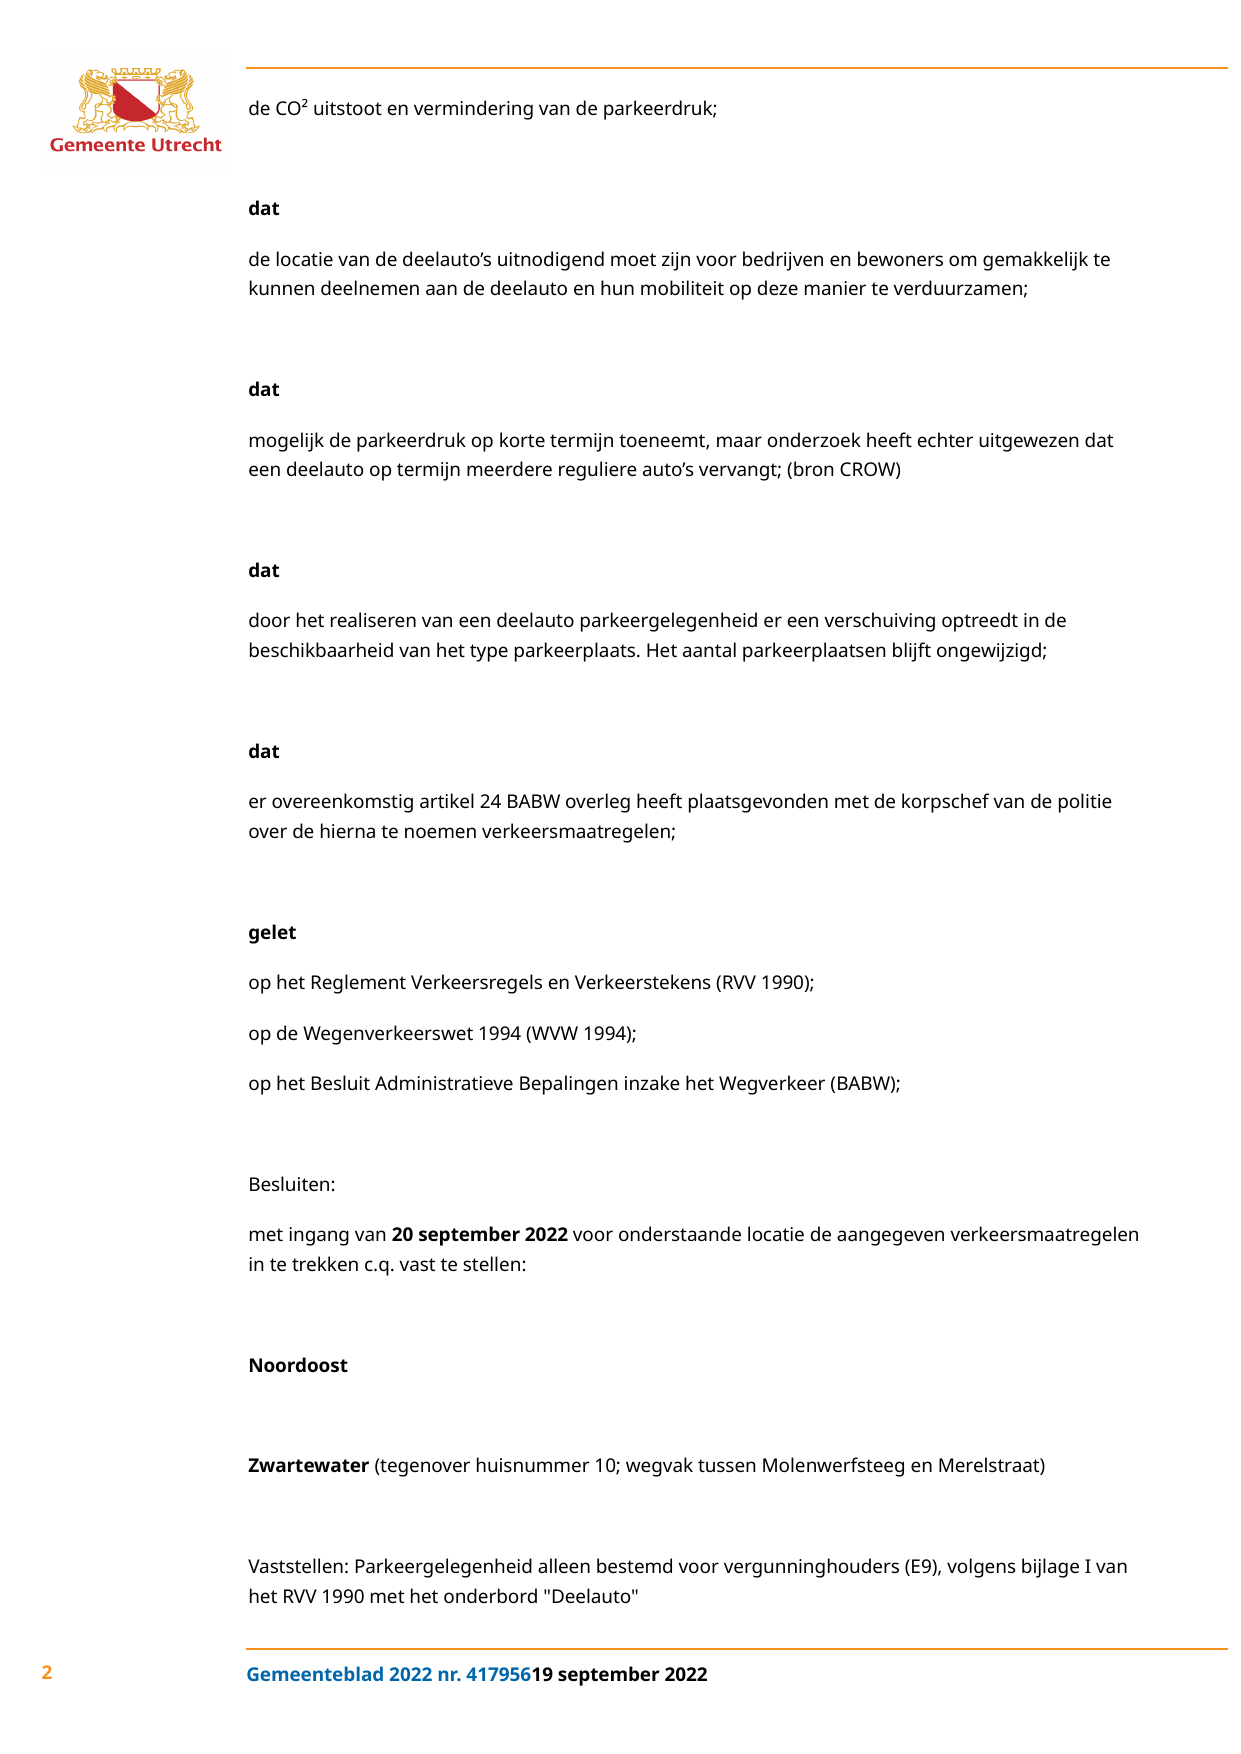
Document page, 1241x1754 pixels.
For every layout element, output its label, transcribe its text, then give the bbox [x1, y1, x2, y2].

text dat [248, 376, 1152, 402]
text door het realiseren van een deelauto parkeergelegenheid er een verschuiving optreedt in de beschikbaarheid van het type parkeerplaats. Het aantal parkeerplaatsen blijft ongewijzigd; [248, 608, 1152, 663]
text op het Reglement Verkeersregels en Verkeerstekens (RVV 1990); [248, 969, 1152, 995]
text de CO² uitstoot en vermindering van de parkeerdruk; [248, 95, 1152, 121]
text dat [248, 738, 1152, 764]
text Vaststellen: Parkeergelegenheid alleen bestemd voor vergunninghouders (E9), volgens bijlage I van het RVV 1990 met het onderbord "Deelauto" [248, 1553, 1152, 1609]
text Zwartewater (tegenover huisnummer 10; wegvak tussen Molenwerfsteeg en Merelstraat) [248, 1453, 1152, 1478]
text er overeenkomstig artikel 24 BABW overleg heeft plaatsgevonden met de korpschef van de politie over de hierna te noemen verkeersmaatregelen; [248, 788, 1152, 844]
text Besluiten: [248, 1171, 1152, 1197]
text de locatie van de deelauto’s uitnodigend moet zijn voor bedrijven en bewoners om gemakkelijk te kunnen deelnemen aan de deelauto en hun mobiliteit op deze manier te verduurzamen; [248, 246, 1152, 301]
text op het Besluit Administratieve Bepalingen inzake het Wegverkeer (BABW); [248, 1070, 1152, 1096]
text mogelijk de parkeerdruk op korte termijn toeneemt, maar onderzoek heeft echter uitgewezen dat een deelauto op termijn meerdere reguliere auto’s vervangt; (bron CROW) [248, 427, 1152, 482]
text Noordoost [248, 1352, 1152, 1378]
text op de Wegenverkeerswet 1994 (WVW 1994); [248, 1020, 1152, 1046]
picture [41, 47, 231, 172]
text gelet [248, 919, 1152, 945]
text dat [248, 557, 1152, 583]
text met ingang van 20 september 2022 voor onderstaande locatie de aangegeven verkeersmaatregelen in te trekken c.q. vast te stellen: [248, 1221, 1152, 1277]
text dat [248, 196, 1152, 221]
